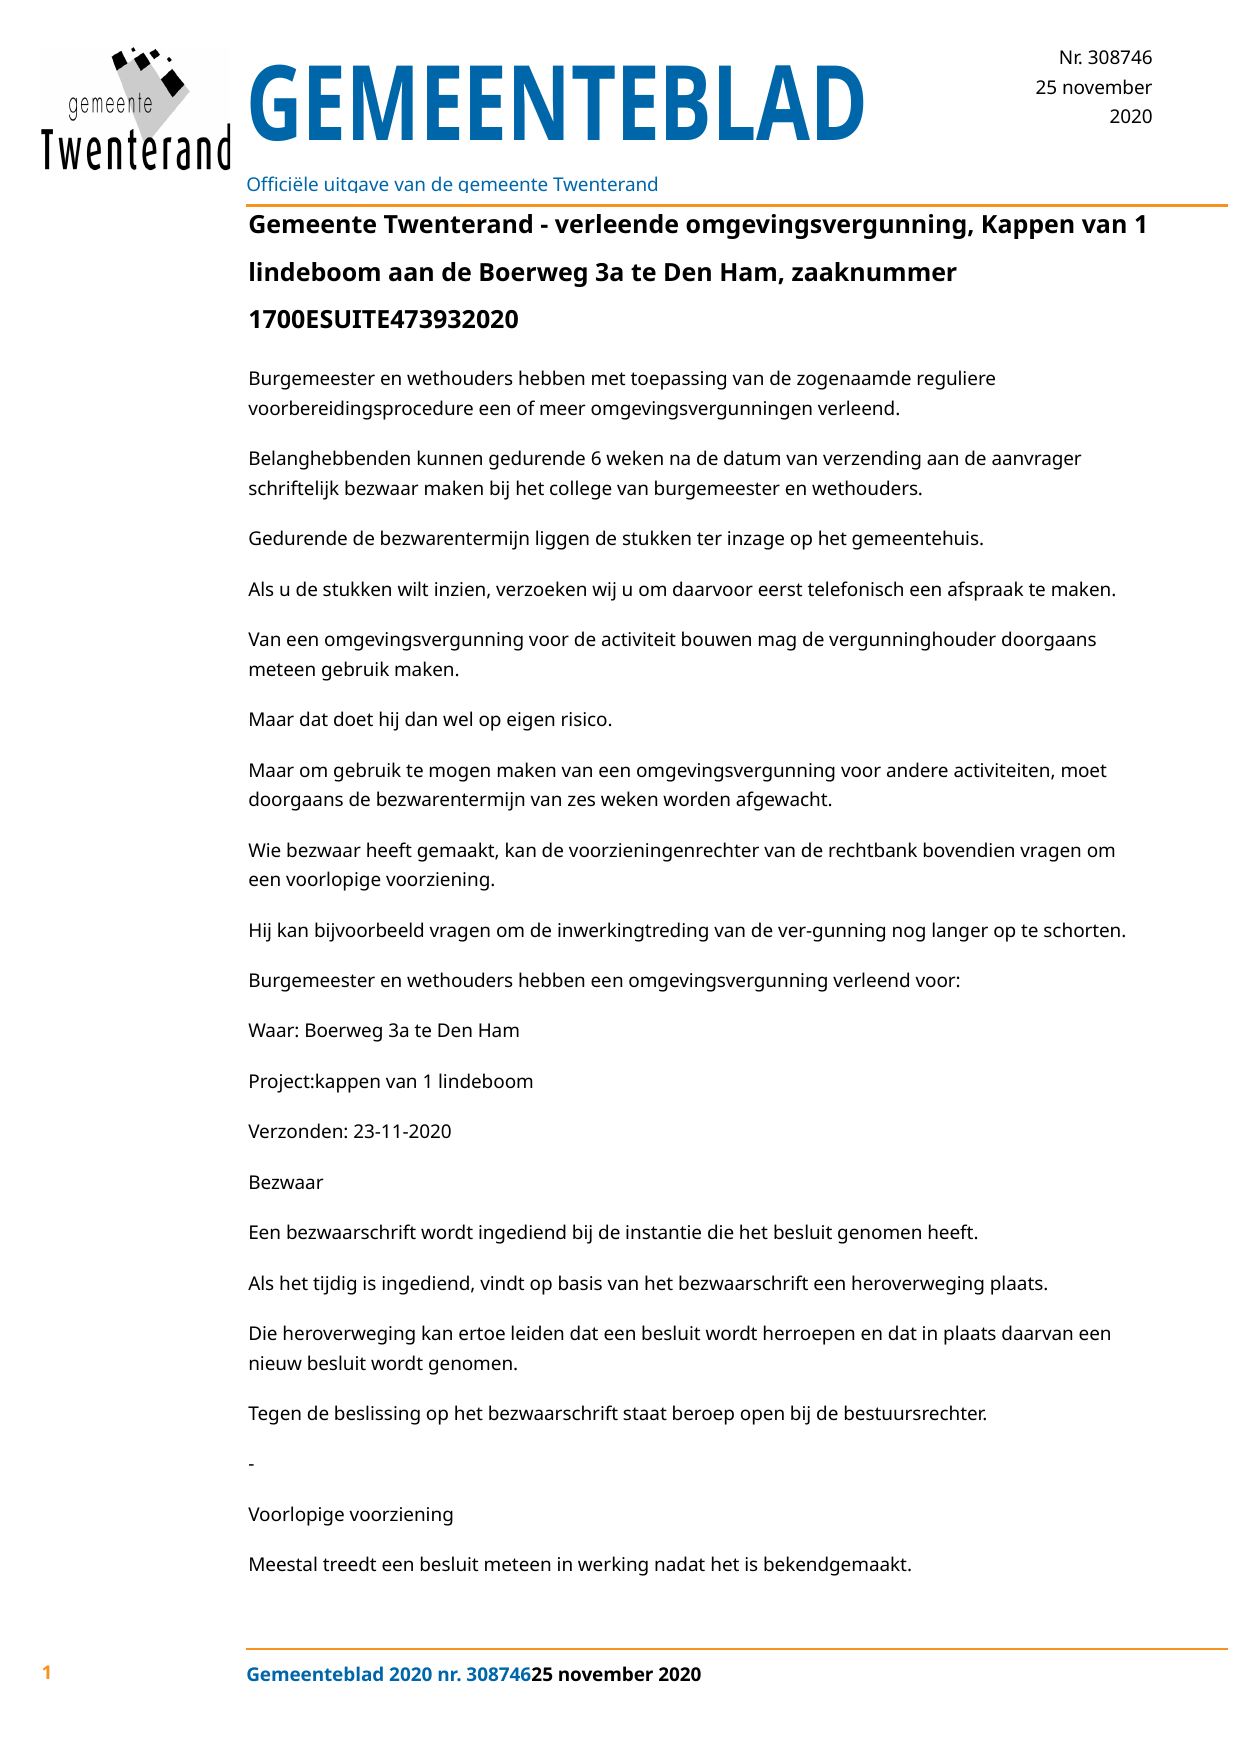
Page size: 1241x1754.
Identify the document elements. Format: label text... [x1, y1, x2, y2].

text Wie bezwaar heeft gemaakt, kan de voorzieningenrechter van de rechtbank bovendien vragen om een voorlopige voorziening. [248, 837, 1152, 892]
text Die heroverweging kan ertoe leiden dat een besluit wordt herroepen en dat in plaats daarvan een nieuw besluit wordt genomen. [248, 1320, 1152, 1375]
text Gedurende de bezwarentermijn liggen de stukken ter inzage op het gemeentehuis. [248, 526, 1152, 551]
text Maar om gebruik te mogen maken van een omgevingsvergunning voor andere activiteiten, moet doorgaans de bezwarentermijn van zes weken worden afgewacht. [248, 757, 1152, 812]
text Hij kan bijvoorbeeld vragen om de inwerkingtreding van de ver-gunning nog langer op te schorten. [248, 917, 1152, 942]
text Maar dat doet hij dan wel op eigen risico. [248, 706, 1152, 732]
text Voorlopige voorziening [248, 1501, 1152, 1527]
text Gemeente Twenterand - verleende omgevingsvergunning, Kappen van 1 lindeboom aan de Boerweg 3a te Den Ham, zaaknummer 1700ESUITE473932020 [248, 207, 1152, 336]
text Bezwaar [248, 1169, 1152, 1194]
text Waar: Boerweg 3a te Den Ham [248, 1018, 1152, 1043]
text Burgemeester en wethouders hebben een omgevingsvergunning verleend voor: [248, 967, 1152, 993]
text Als u de stukken wilt inzien, verzoeken wij u om daarvoor eerst telefonisch een afspraak te maken. [248, 576, 1152, 602]
text - [248, 1451, 1152, 1476]
picture [41, 47, 231, 172]
text Verzonden: 23-11-2020 [248, 1118, 1152, 1144]
text Burgemeester en wethouders hebben met toepassing van de zogenaamde reguliere voorbereidingsprocedure een of meer omgevingsvergunningen verleend. [248, 366, 1152, 421]
text Een bezwaarschrift wordt ingediend bij de instantie die het besluit genomen heeft. [248, 1219, 1152, 1245]
text Tegen de beslissing op het bezwaarschrift staat beroep open bij de bestuursrechter. [248, 1400, 1152, 1426]
text Van een omgevingsvergunning voor de activiteit bouwen mag de vergunninghouder doorgaans meteen gebruik maken. [248, 626, 1152, 682]
text Meestal treedt een besluit meteen in werking nadat het is bekendgemaakt. [248, 1551, 1152, 1577]
text Project:kappen van 1 lindeboom [248, 1068, 1152, 1094]
text Als het tijdig is ingediend, vindt op basis van het bezwaarschrift een heroverweging plaats. [248, 1270, 1152, 1295]
text Belanghebbenden kunnen gedurende 6 weken na de datum van verzending aan de aanvrager schriftelijk bezwaar maken bij het college van burgemeester en wethouders. [248, 446, 1152, 501]
